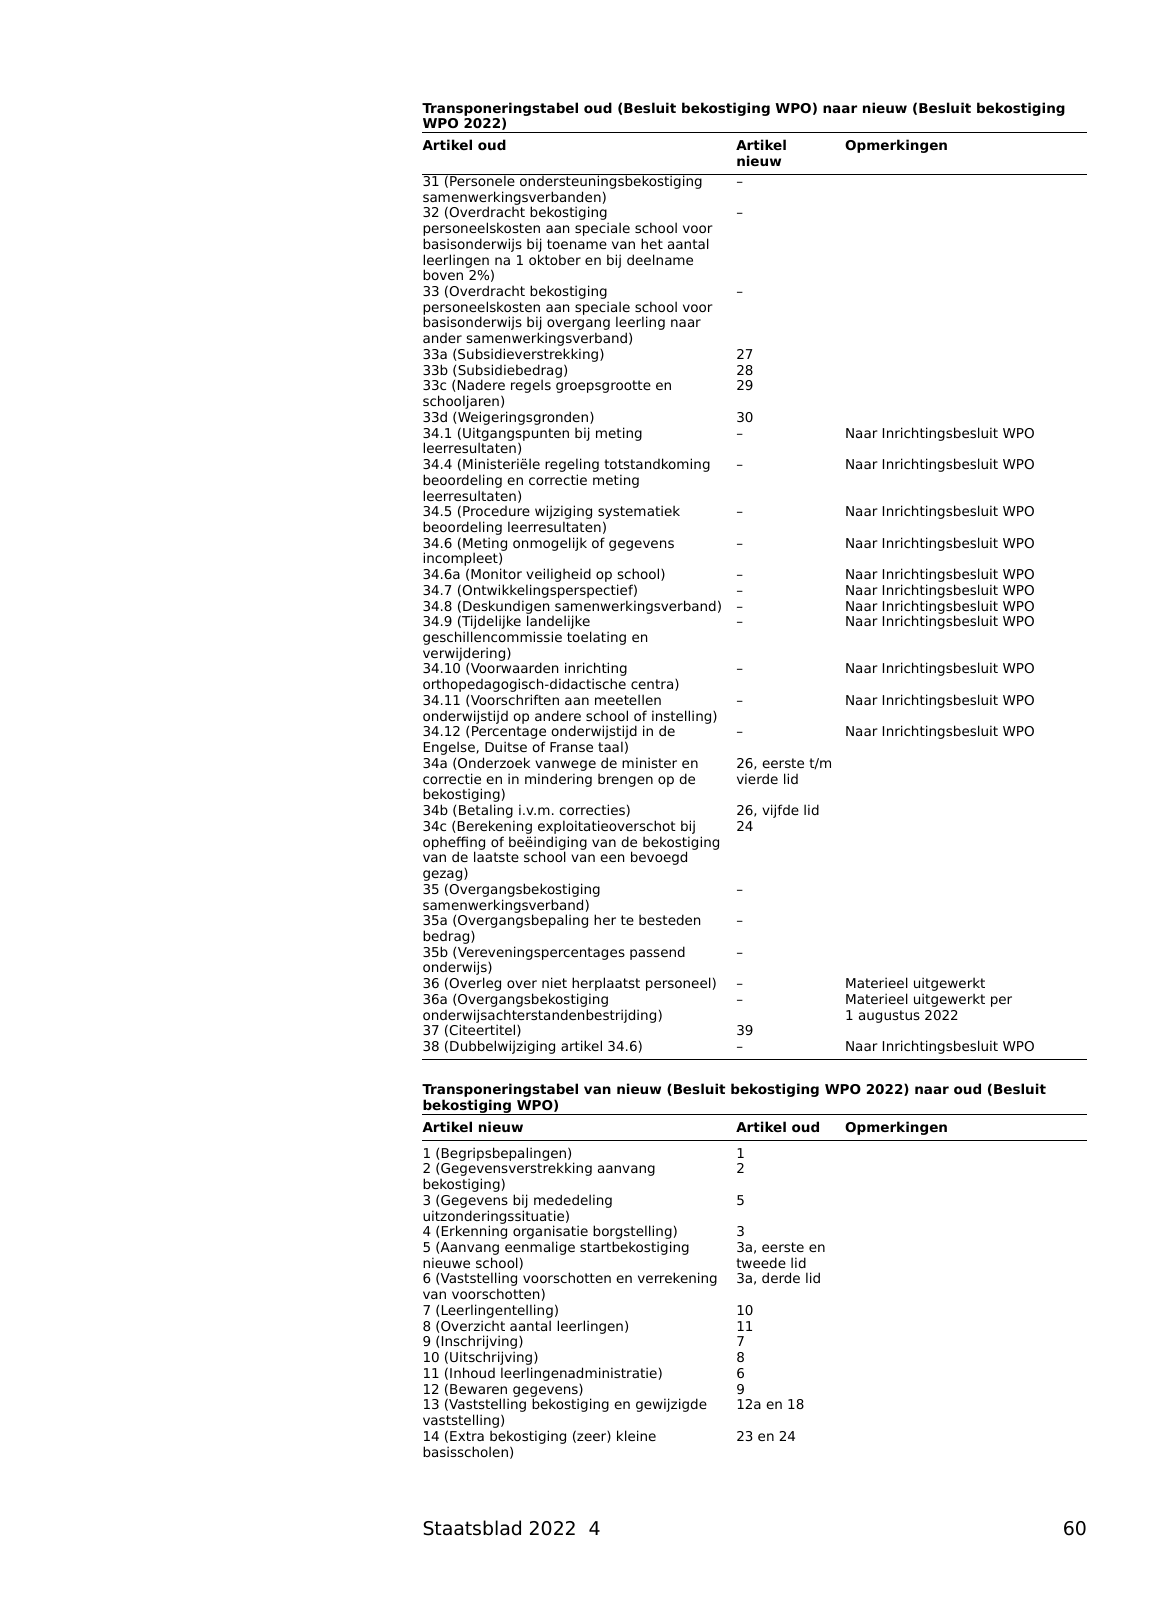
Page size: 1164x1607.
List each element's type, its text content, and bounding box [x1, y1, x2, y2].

table_cell [839, 1429, 1087, 1460]
table_cell 6 (Vaststelling voorschotten en verrekening van voorschotten) [422, 1271, 730, 1303]
table_cell 34.6a (Monitor veiligheid op school) [422, 567, 730, 583]
table_cell [839, 205, 1087, 284]
table_cell 34.4 (Ministeriële regeling totstandkoming beoordeling en correctie meting leerresultaten) [422, 457, 730, 504]
table_cell – [730, 614, 839, 661]
table_cell 24 [730, 819, 839, 882]
table_cell 33c (Nadere regels groepsgrootte en schooljaren) [422, 378, 730, 410]
table_cell [839, 1366, 1087, 1381]
table_cell 3a, eerste en tweede lid [730, 1240, 839, 1271]
table_cell 7 (Leerlingentelling) [422, 1303, 730, 1318]
table_cell 33a (Subsidieverstrekking) [422, 347, 730, 362]
table_cell Materieel uitgewerkt [839, 976, 1087, 992]
table_cell 34.5 (Procedure wijziging systematiek beoordeling leerresultaten) [422, 504, 730, 536]
table_cell Naar Inrichtingsbesluit WPO [839, 661, 1087, 693]
table_cell 36a (Overgangsbekostiging onderwijsachterstandenbestrijding) [422, 992, 730, 1023]
table_cell Naar Inrichtingsbesluit WPO [839, 614, 1087, 661]
table_cell 29 [730, 378, 839, 410]
table_cell Naar Inrichtingsbesluit WPO [839, 599, 1087, 614]
table_cell – [730, 175, 839, 205]
table_cell [839, 882, 1087, 913]
table_cell 9 [730, 1381, 839, 1397]
table_cell [839, 1319, 1087, 1334]
table_cell 14 (Extra bekostiging (zeer) kleine basisscholen) [422, 1429, 730, 1460]
table_cell 11 (Inhoud leerlingenadministratie) [422, 1366, 730, 1381]
table_cell [839, 1141, 1087, 1161]
table_cell 34a (Onderzoek vanwege de minister en correctie en in mindering brengen op de bekostiging) [422, 756, 730, 803]
table_cell 34.1 (Uitgangspunten bij meting leerresultaten) [422, 425, 730, 457]
table_cell 6 [730, 1366, 839, 1381]
table_cell [839, 410, 1087, 425]
table_cell [839, 1271, 1087, 1303]
table_cell [839, 1381, 1087, 1397]
table_cell [839, 803, 1087, 819]
table_cell 10 [730, 1303, 839, 1318]
table_cell [839, 819, 1087, 882]
table_cell [839, 1240, 1087, 1271]
table_cell [839, 1303, 1087, 1318]
table_cell 9 (Inschrijving) [422, 1334, 730, 1350]
table_cell 39 [730, 1023, 839, 1039]
table_cell – [730, 913, 839, 944]
table_cell 13 (Vaststelling bekostiging en gewijzigde vaststelling) [422, 1397, 730, 1429]
table_cell 5 (Aanvang eenmalige startbekostiging nieuwe school) [422, 1240, 730, 1271]
table_cell Materieel uitgewerkt per 1 augustus 2022 [839, 992, 1087, 1023]
table_cell [839, 756, 1087, 803]
table_cell – [730, 504, 839, 536]
table_cell Artikel oud [422, 133, 730, 174]
table_cell 34.10 (Voorwaarden inrichting orthopedagogisch-didactische centra) [422, 661, 730, 693]
table_cell – [730, 1039, 839, 1059]
table_cell Naar Inrichtingsbesluit WPO [839, 693, 1087, 724]
table_cell [839, 1334, 1087, 1350]
table_cell 1 [730, 1141, 839, 1161]
table_cell 31 (Personele ondersteuningsbekostiging samenwerkingsverbanden) [422, 175, 730, 205]
table_cell 34.12 (Percentage onderwijstijd in de Engelse, Duitse of Franse taal) [422, 724, 730, 756]
table_cell 34b (Betaling i.v.m. correcties) [422, 803, 730, 819]
table_cell Naar Inrichtingsbesluit WPO [839, 567, 1087, 583]
table_cell 26, eerste t/m vierde lid [730, 756, 839, 803]
table_cell 8 [730, 1350, 839, 1366]
table_cell 1 (Begripsbepalingen) [422, 1141, 730, 1161]
table_cell [839, 1350, 1087, 1366]
table_cell – [730, 567, 839, 583]
table_cell Naar Inrichtingsbesluit WPO [839, 504, 1087, 536]
table_cell – [730, 882, 839, 913]
table_cell 35b (Vereveningspercentages passend onderwijs) [422, 945, 730, 976]
table_cell 32 (Overdracht bekostiging personeelskosten aan speciale school voor basisonderwijs bij toename van het aantal leerlingen na 1 oktober en bij deelname boven 2%) [422, 205, 730, 284]
table_cell 36 (Overleg over niet herplaatst personeel) [422, 976, 730, 992]
table_cell 34.9 (Tijdelijke landelijke geschillencommissie toelating en verwijdering) [422, 614, 730, 661]
table_cell – [730, 583, 839, 598]
table_cell – [730, 425, 839, 457]
table_cell 34.7 (Ontwikkelingsperspectief) [422, 583, 730, 598]
table_cell 3 (Gegevens bij mededeling uitzonderingssituatie) [422, 1193, 730, 1224]
table_cell 3a, derde lid [730, 1271, 839, 1303]
table_cell Artikel oud [730, 1115, 839, 1140]
table_cell [839, 1193, 1087, 1224]
table_cell Opmerkingen [839, 133, 1087, 174]
table_cell Naar Inrichtingsbesluit WPO [839, 457, 1087, 504]
table_cell 34c (Berekening exploitatieoverschot bij opheffing of beëindiging van de bekostiging van de laatste school van een bevoegd gezag) [422, 819, 730, 882]
table_cell – [730, 661, 839, 693]
table_cell 2 [730, 1161, 839, 1193]
table_cell 34.11 (Voorschriften aan meetellen onderwijstijd op andere school of instelling) [422, 693, 730, 724]
table_cell [839, 284, 1087, 347]
table_cell 27 [730, 347, 839, 362]
table_cell Artikel nieuw [730, 133, 839, 174]
table_cell Artikel nieuw [422, 1115, 730, 1140]
table_cell Naar Inrichtingsbesluit WPO [839, 425, 1087, 457]
table_cell 35a (Overgangsbepaling her te besteden bedrag) [422, 913, 730, 944]
table_cell Naar Inrichtingsbesluit WPO [839, 536, 1087, 567]
table_cell Naar Inrichtingsbesluit WPO [839, 1039, 1087, 1059]
table_cell 33d (Weigeringsgronden) [422, 410, 730, 425]
table_cell 26, vijfde lid [730, 803, 839, 819]
table_cell [839, 363, 1087, 378]
table_header Transponeringstabel oud (Besluit bekostiging WPO) naar nieuw (Besluit bekostiging WPO 2022) [422, 100, 1087, 132]
table_cell – [730, 945, 839, 976]
table_cell [839, 1023, 1087, 1039]
table_cell 4 (Erkenning organisatie borgstelling) [422, 1224, 730, 1240]
table_cell 33 (Overdracht bekostiging personeelskosten aan speciale school voor basisonderwijs bij overgang leerling naar ander samenwerkingsverband) [422, 284, 730, 347]
table_cell Naar Inrichtingsbesluit WPO [839, 583, 1087, 598]
table_cell 34.6 (Meting onmogelijk of gegevens incompleet) [422, 536, 730, 567]
table_cell 35 (Overgangsbekostiging samenwerkingsverband) [422, 882, 730, 913]
table_cell – [730, 976, 839, 992]
table_cell [839, 1397, 1087, 1429]
table_cell 10 (Uitschrijving) [422, 1350, 730, 1366]
table_cell [839, 945, 1087, 976]
table_cell 3 [730, 1224, 839, 1240]
table_cell 23 en 24 [730, 1429, 839, 1460]
table_cell 8 (Overzicht aantal leerlingen) [422, 1319, 730, 1334]
table_cell 34.8 (Deskundigen samenwerkingsverband) [422, 599, 730, 614]
table_cell 37 (Citeertitel) [422, 1023, 730, 1039]
table_cell [839, 1161, 1087, 1193]
table_cell [839, 913, 1087, 944]
table_cell 12 (Bewaren gegevens) [422, 1381, 730, 1397]
table_cell 5 [730, 1193, 839, 1224]
table_cell 28 [730, 363, 839, 378]
table_cell 12a en 18 [730, 1397, 839, 1429]
table_cell – [730, 599, 839, 614]
table_cell 38 (Dubbelwijziging artikel 34.6) [422, 1039, 730, 1059]
table_cell 30 [730, 410, 839, 425]
table_cell – [730, 536, 839, 567]
table_header Transponeringstabel van nieuw (Besluit bekostiging WPO 2022) naar oud (Besluit bekostiging WPO) [422, 1082, 1087, 1114]
table_cell – [730, 693, 839, 724]
table_cell Opmerkingen [839, 1115, 1087, 1140]
table_cell [839, 378, 1087, 410]
table_cell [839, 1224, 1087, 1240]
table_cell – [730, 992, 839, 1023]
table_cell – [730, 457, 839, 504]
table_cell [839, 175, 1087, 205]
table_cell – [730, 724, 839, 756]
table_cell 11 [730, 1319, 839, 1334]
table_cell 7 [730, 1334, 839, 1350]
table_cell – [730, 284, 839, 347]
table_cell 2 (Gegevensverstrekking aanvang bekostiging) [422, 1161, 730, 1193]
table_cell Naar Inrichtingsbesluit WPO [839, 724, 1087, 756]
table_cell 33b (Subsidiebedrag) [422, 363, 730, 378]
table_cell [839, 347, 1087, 362]
table_cell – [730, 205, 839, 284]
